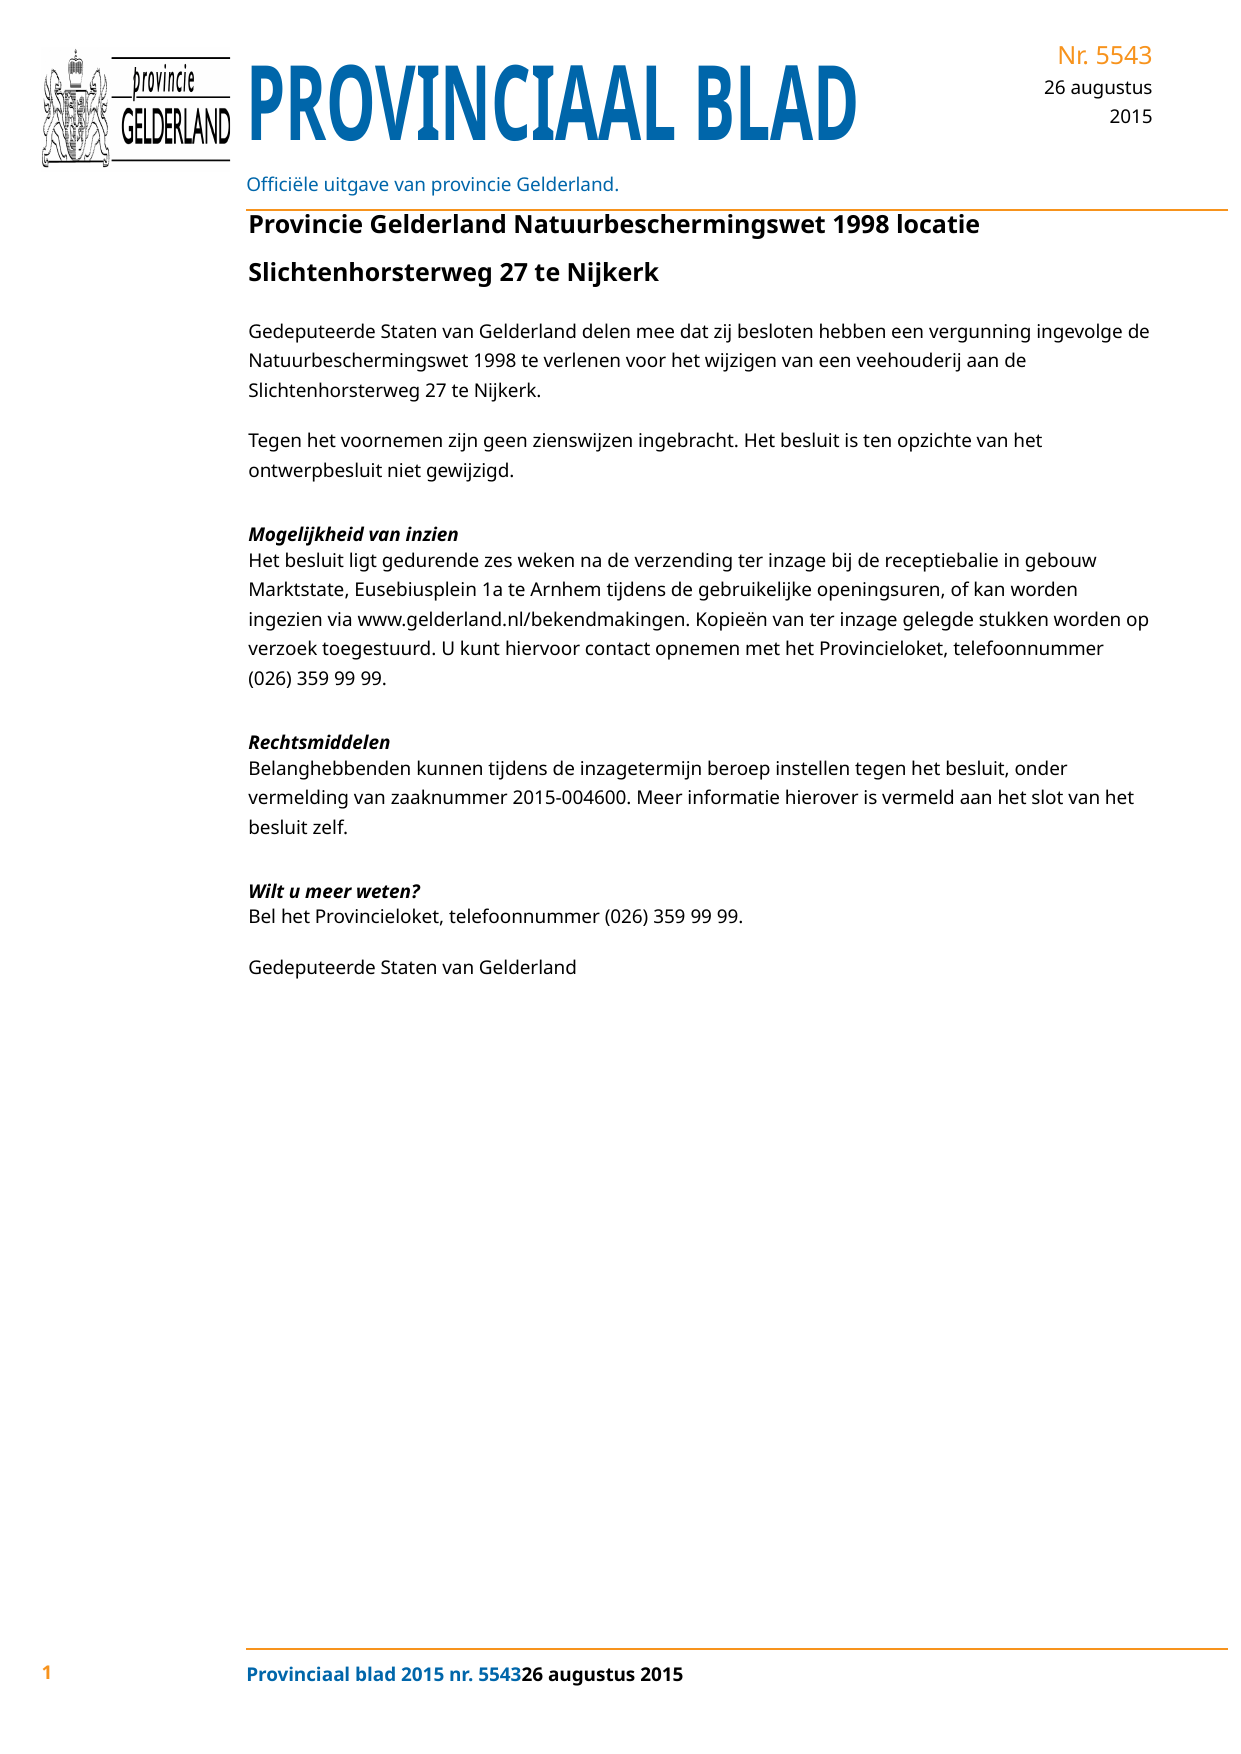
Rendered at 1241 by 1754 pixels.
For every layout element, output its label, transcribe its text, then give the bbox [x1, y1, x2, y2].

text Provincie Gelderland Natuurbeschermingswet 1998 locatie Slichtenhorsterweg 27 te Nijkerk [248, 211, 1152, 288]
text Mogelijkheid van inzien [248, 521, 1152, 547]
text Het besluit ligt gedurende zes weken na de verzending ter inzage bij de receptiebalie in gebouw Marktstate, Eusebiusplein 1a te Arnhem tijdens de gebruikelijke openingsuren, of kan worden ingezien via www.gelderland.nl/bekendmakingen. Kopieën van ter inzage gelegde stukken worden op verzoek toegestuurd. U kunt hiervoor contact opnemen met het Provincieloket, telefoonnummer (026) 359 99 99. [248, 547, 1152, 691]
text Bel het Provincieloket, telefoonnummer (026) 359 99 99. [248, 904, 1152, 929]
text Gedeputeerde Staten van Gelderland [248, 954, 1152, 980]
text Tegen het voornemen zijn geen zienswijzen ingebracht. Het besluit is ten opzichte van het ontwerpbesluit niet gewijzigd. [248, 427, 1152, 483]
text Belanghebbenden kunnen tijdens de inzagetermijn beroep instellen tegen het besluit, onder vermelding van zaaknummer 2015-004600. Meer informatie hierover is vermeld aan het slot van het besluit zelf. [248, 755, 1152, 840]
picture [41, 47, 231, 172]
text Wilt u meer weten? [248, 878, 1152, 904]
text Gedeputeerde Staten van Gelderland delen mee dat zij besloten hebben een vergunning ingevolge de Natuurbeschermingswet 1998 te verlenen voor het wijzigen van een veehouderij aan de Slichtenhorsterweg 27 te Nijkerk. [248, 318, 1152, 403]
text Rechtsmiddelen [248, 729, 1152, 755]
